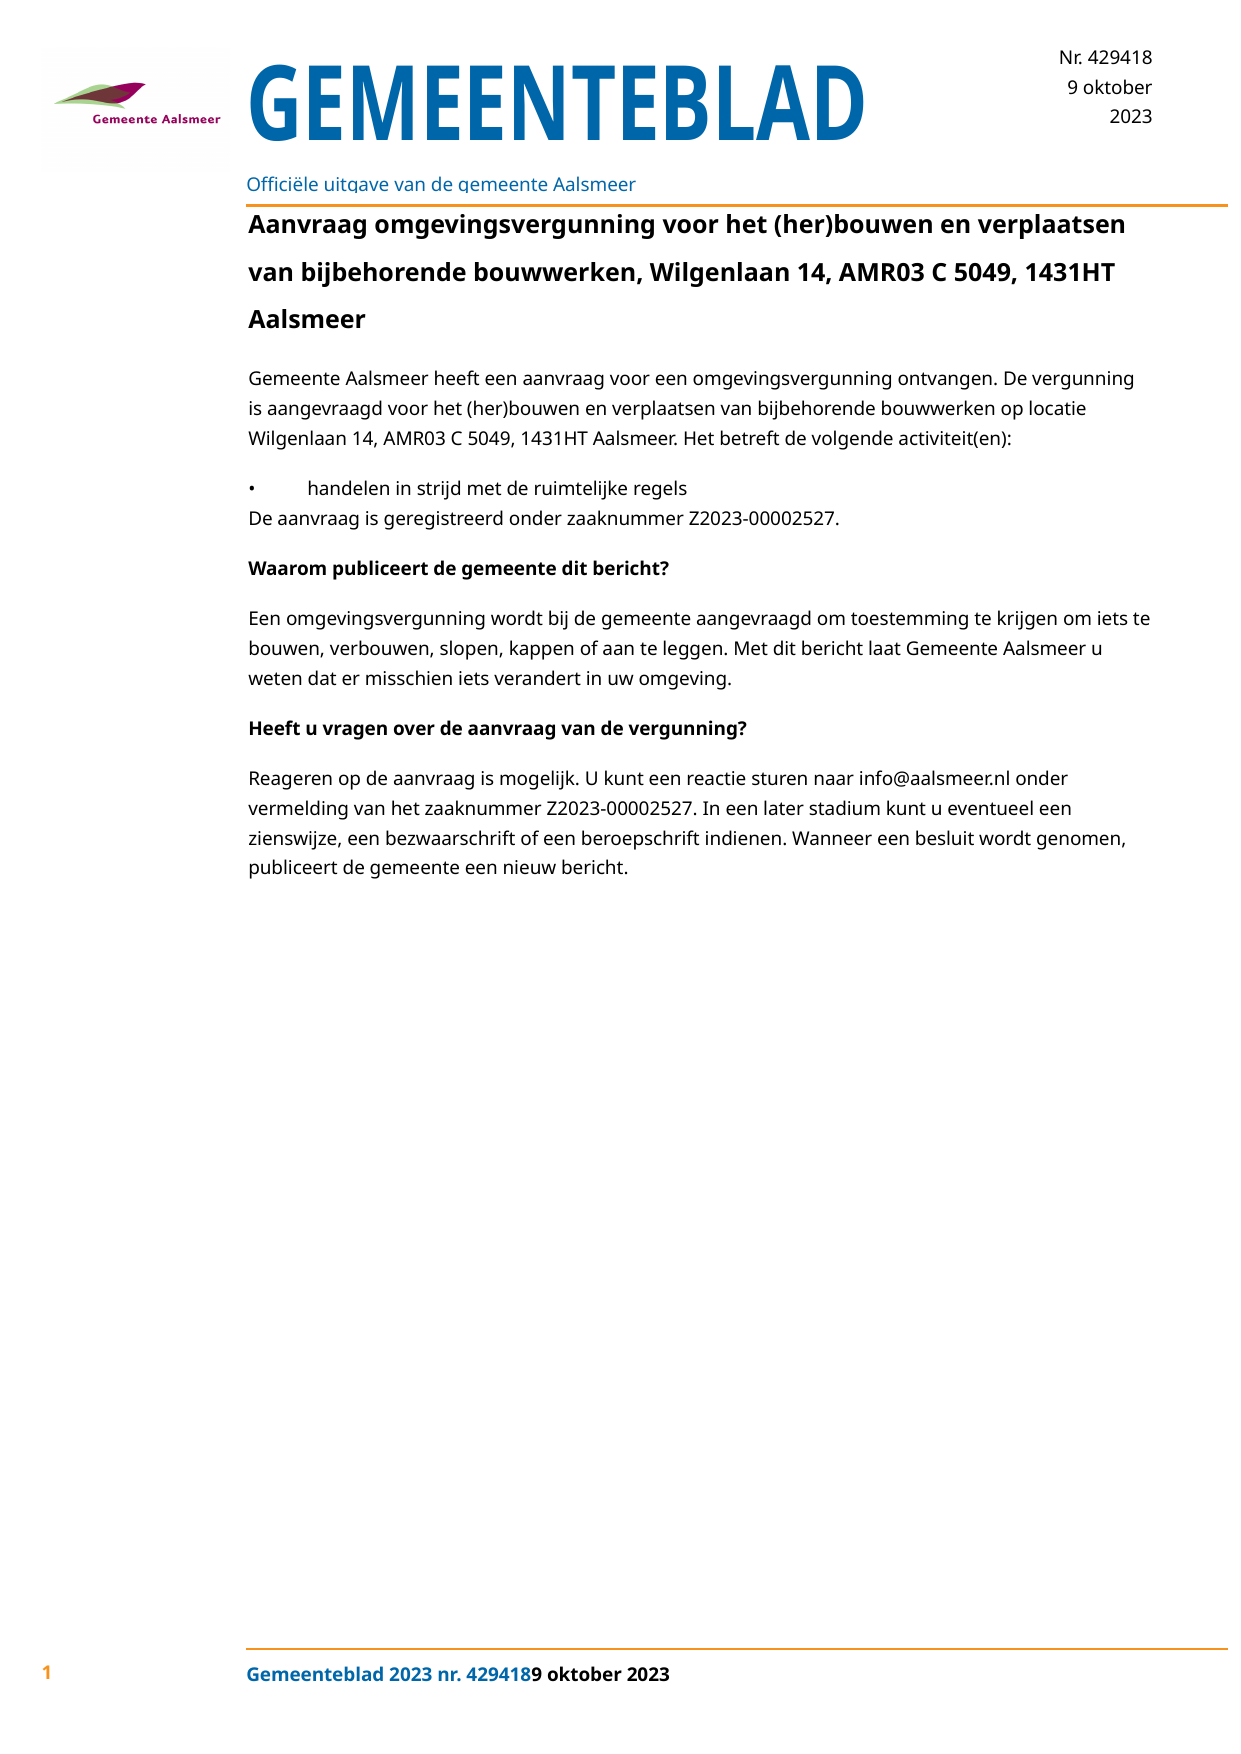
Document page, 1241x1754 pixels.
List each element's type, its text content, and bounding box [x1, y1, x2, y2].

text Waarom publiceert de gemeente dit bericht? [248, 555, 1152, 581]
text Heeft u vragen over de aanvraag van de vergunning? [248, 715, 1152, 741]
text Reageren op de aanvraag is mogelijk. U kunt een reactie sturen naar info@aalsmeer.nl onder vermelding van het zaaknummer Z2023-00002527. In een later stadium kunt u eventueel een zienswijze, een bezwaarschrift of een beroepschrift indienen. Wanneer een besluit wordt genomen, publiceert de gemeente een nieuw bericht. [248, 766, 1152, 880]
text Een omgevingsvergunning wordt bij de gemeente aangevraagd om toestemming te krijgen om iets te bouwen, verbouwen, slopen, kappen of aan te leggen. Met dit bericht laat Gemeente Aalsmeer u weten dat er misschien iets verandert in uw omgeving. [248, 606, 1152, 690]
picture [41, 47, 231, 172]
text Aanvraag omgevingsvergunning voor het (her)bouwen en verplaatsen van bijbehorende bouwwerken, Wilgenlaan 14, AMR03 C 5049, 1431HT Aalsmeer [248, 207, 1152, 336]
list handelen in strijd met de ruimtelijke regels [248, 475, 1152, 501]
text Gemeente Aalsmeer heeft een aanvraag voor een omgevingsvergunning ontvangen. De vergunning is aangevraagd voor het (her)bouwen en verplaatsen van bijbehorende bouwwerken op locatie Wilgenlaan 14, AMR03 C 5049, 1431HT Aalsmeer. Het betreft de volgende activiteit(en): [248, 366, 1152, 450]
text De aanvraag is geregistreerd onder zaaknummer Z2023-00002527. [248, 505, 1152, 530]
